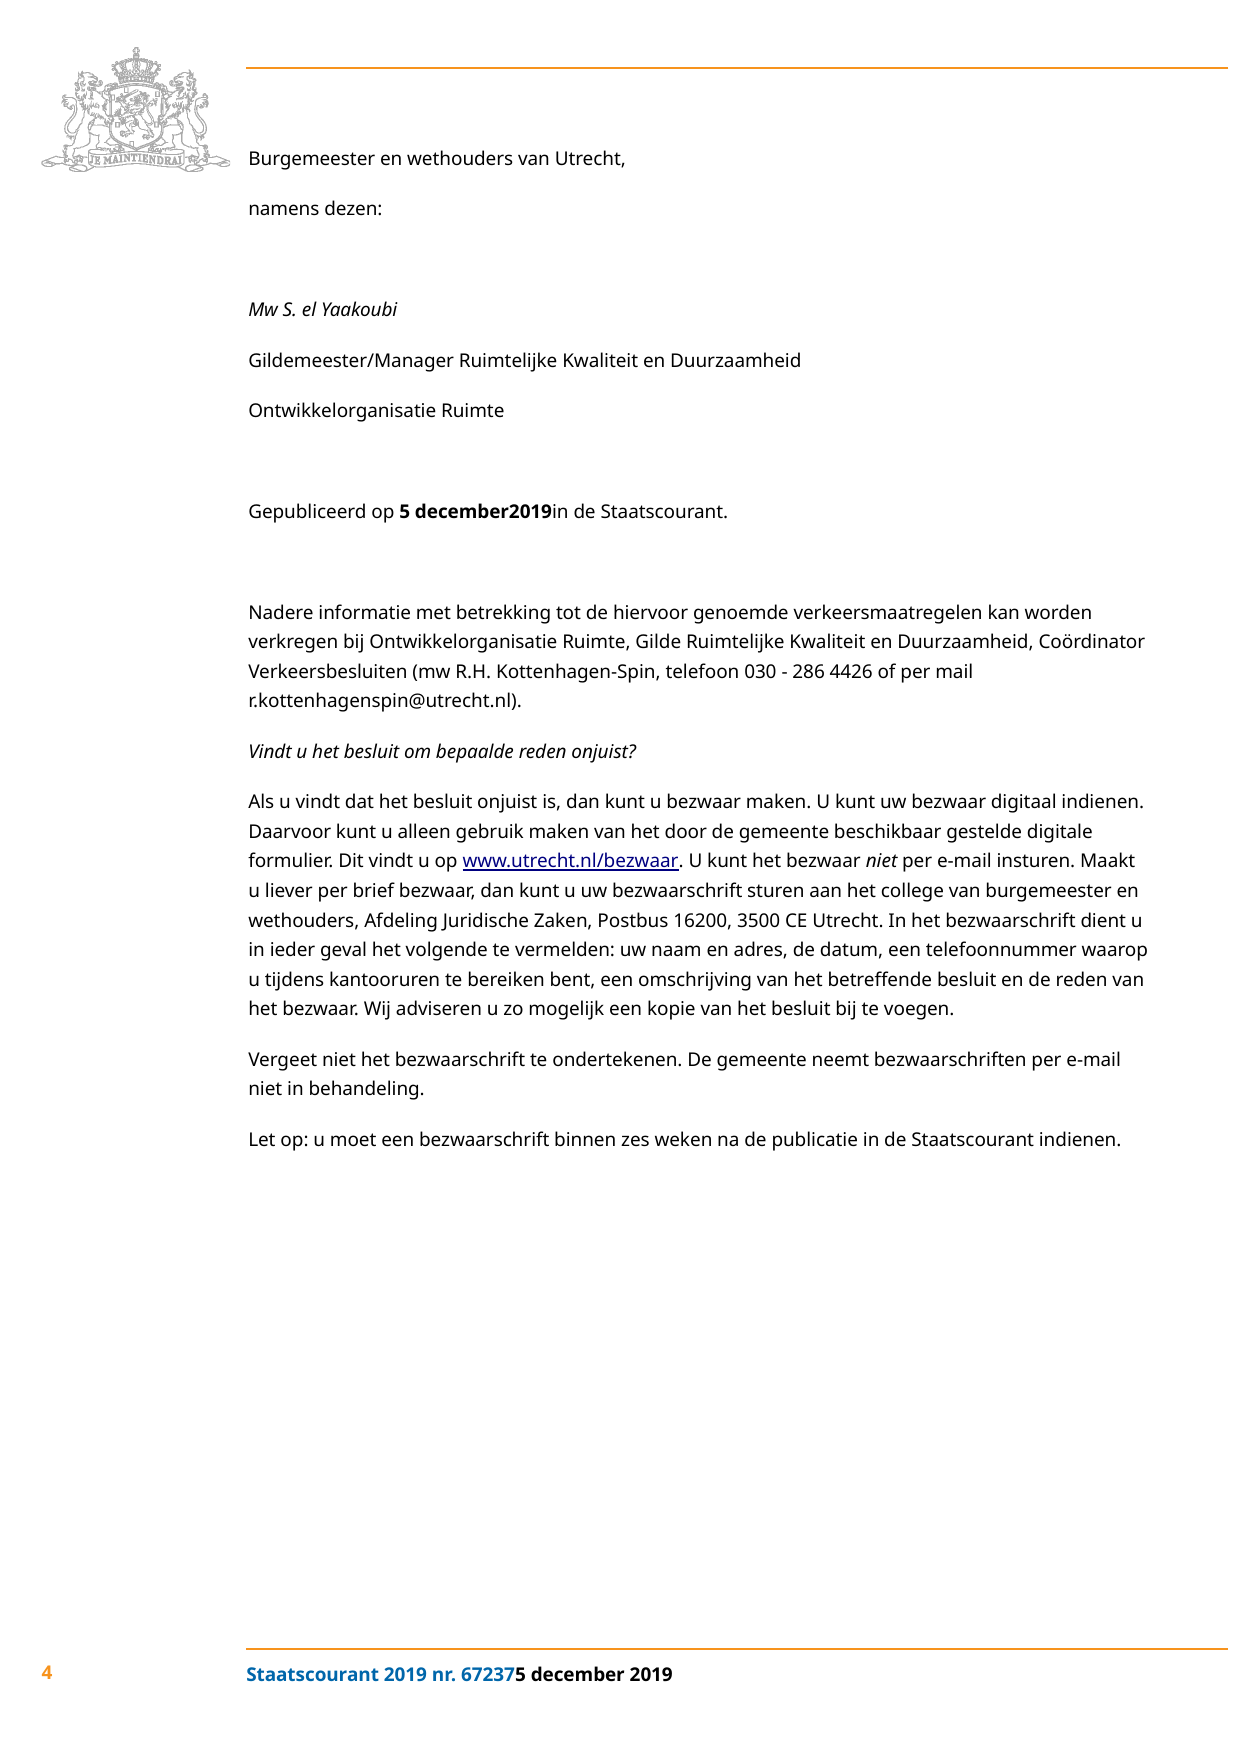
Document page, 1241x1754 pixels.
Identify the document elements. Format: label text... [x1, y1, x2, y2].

text Nadere informatie met betrekking tot de hiervoor genoemde verkeersmaatregelen kan worden verkregen bij Ontwikkelorganisatie Ruimte, Gilde Ruimtelijke Kwaliteit en Duurzaamheid, Coördinator Verkeersbesluiten (mw R.H. Kottenhagen-Spin, telefoon 030 - 286 4426 of per mail r.kottenhagenspin@utrecht.nl). [248, 599, 1152, 713]
text Als u vindt dat het besluit onjuist is, dan kunt u bezwaar maken. U kunt uw bezwaar digitaal indienen. Daarvoor kunt u alleen gebruik maken van het door de gemeente beschikbaar gestelde digitale formulier. Dit vindt u op www.utrecht.nl/bezwaar. U kunt het bezwaar niet per e-mail insturen. Maakt u liever per brief bezwaar, dan kunt u uw bezwaarschrift sturen aan het college van burgemeester en wethouders, Afdeling Juridische Zaken, Postbus 16200, 3500 CE Utrecht. In het bezwaarschrift dient u in ieder geval het volgende te vermelden: uw naam en adres, de datum, een telefoonnummer waarop u tijdens kantooruren te bereiken bent, een omschrijving van het betreffende besluit en de reden van het bezwaar. Wij adviseren u zo mogelijk een kopie van het besluit bij te voegen. [248, 788, 1152, 1021]
text Ontwikkelorganisatie Ruimte [248, 397, 1152, 423]
text Gepubliceerd op 5 december2019in de Staatscourant. [248, 498, 1152, 524]
text Gildemeester/Manager Ruimtelijke Kwaliteit en Duurzaamheid [248, 347, 1152, 373]
text Mw S. el Yaakoubi [248, 296, 1152, 322]
text Burgemeester en wethouders van Utrecht, [248, 145, 1152, 171]
text Vindt u het besluit om bepaalde reden onjuist? [248, 738, 1152, 764]
text namens dezen: [248, 196, 1152, 221]
text Vergeet niet het bezwaarschrift te ondertekenen. De gemeente neemt bezwaarschriften per e-mail niet in behandeling. [248, 1046, 1152, 1101]
picture [41, 47, 231, 172]
text Let op: u moet een bezwaarschrift binnen zes weken na de publicatie in de Staatscourant indienen. [248, 1126, 1152, 1152]
